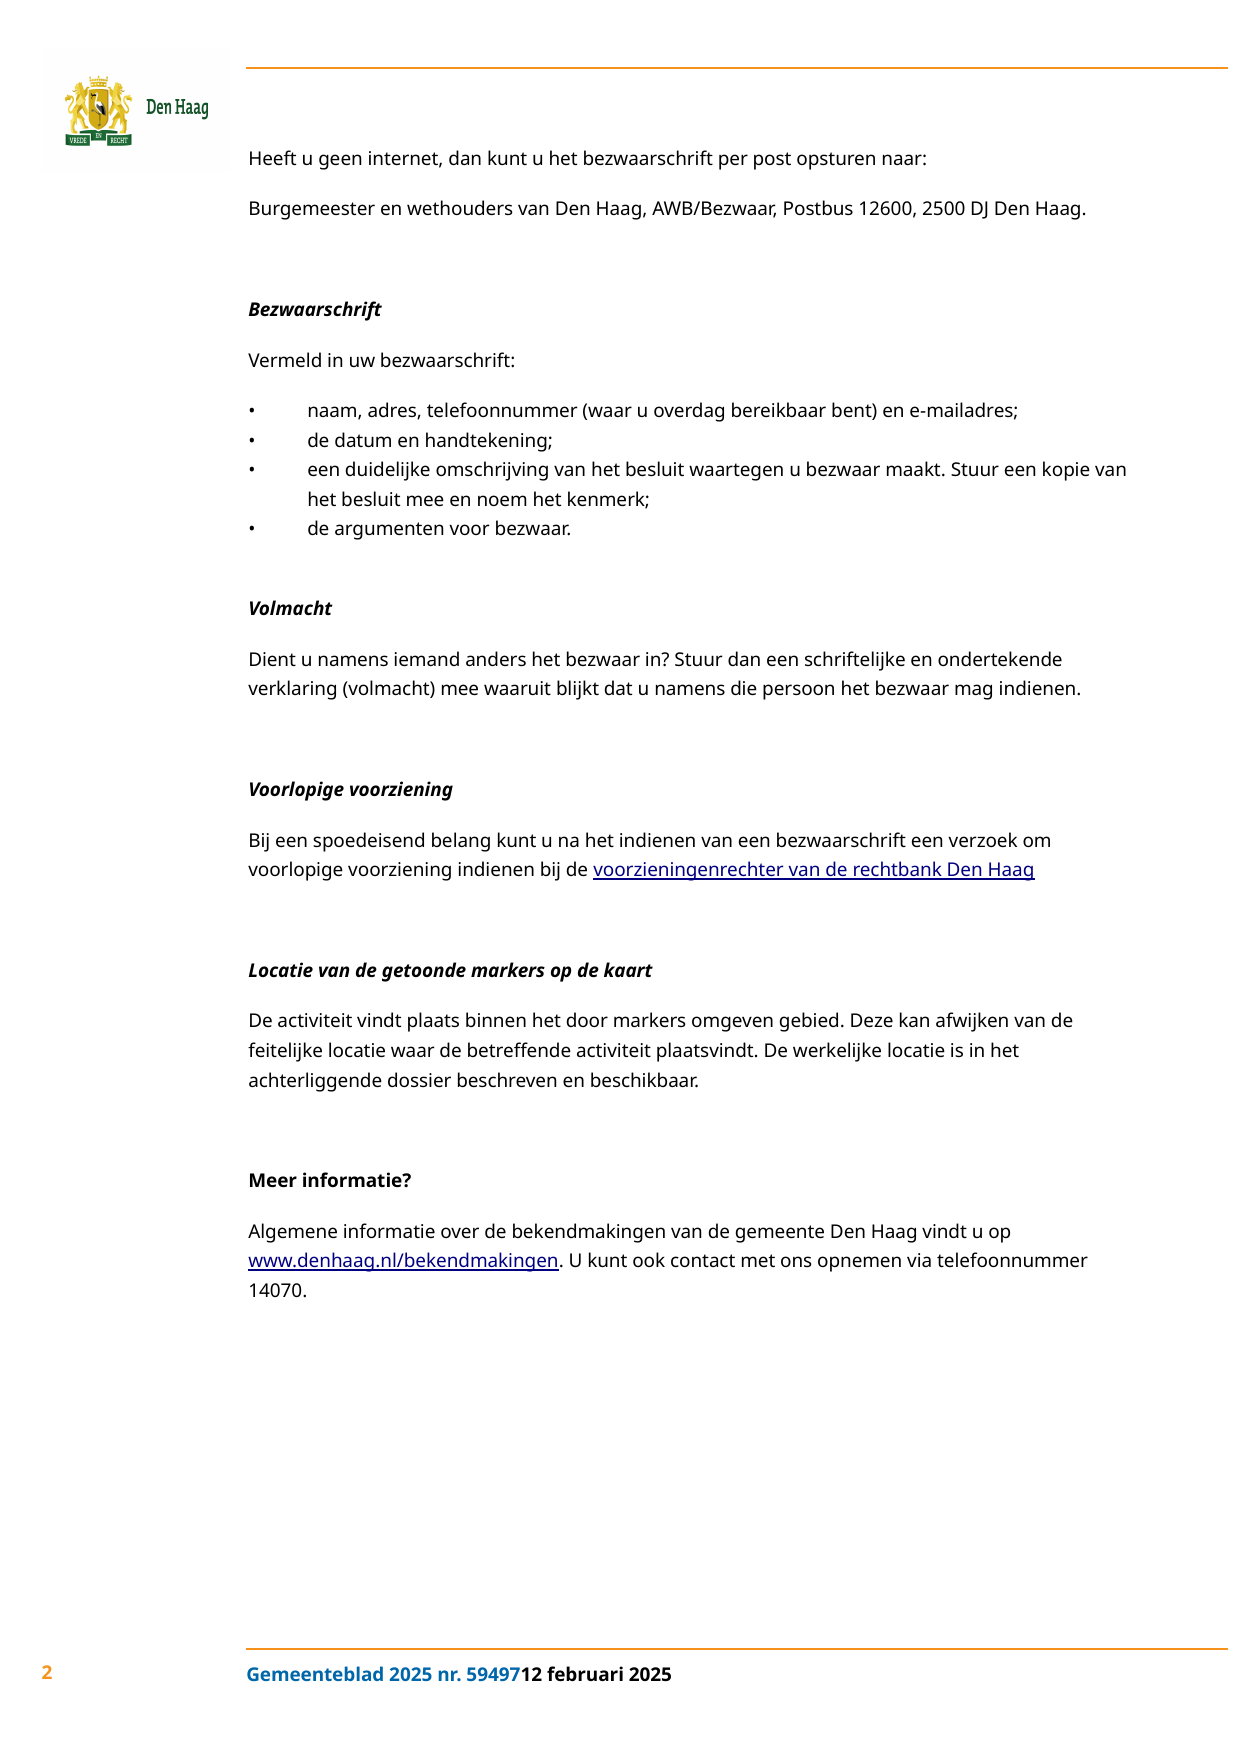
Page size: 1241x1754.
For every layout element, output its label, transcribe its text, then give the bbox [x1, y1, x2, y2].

text Heeft u geen internet, dan kunt u het bezwaarschrift per post opsturen naar: [248, 145, 1152, 171]
text Meer informatie? [248, 1168, 1152, 1193]
list naam, adres, telefoonnummer (waar u overdag bereikbaar bent) en e-mailadres; [248, 397, 1152, 423]
text Bezwaarschrift [248, 296, 1152, 322]
text Dient u namens iemand anders het bezwaar in? Stuur dan een schriftelijke en ondertekende verklaring (volmacht) mee waaruit blijkt dat u namens die persoon het bezwaar mag indienen. [248, 646, 1152, 701]
text Voorlopige voorziening [248, 776, 1152, 802]
text Bij een spoedeisend belang kunt u na het indienen van een bezwaarschrift een verzoek om voorlopige voorziening indienen bij de voorzieningenrechter van de rechtbank Den Haag [248, 827, 1152, 882]
list een duidelijke omschrijving van het besluit waartegen u bezwaar maakt. Stuur een kopie van het besluit mee en noem het kenmerk; [248, 456, 1152, 512]
list de argumenten voor bezwaar. [248, 516, 1152, 541]
picture [41, 47, 231, 172]
text De activiteit vindt plaats binnen het door markers omgeven gebied. Deze kan afwijken van de feitelijke locatie waar de betreffende activiteit plaatsvindt. De werkelijke locatie is in het achterliggende dossier beschreven en beschikbaar. [248, 1008, 1152, 1093]
text Burgemeester en wethouders van Den Haag, AWB/Bezwaar, Postbus 12600, 2500 DJ Den Haag. [248, 196, 1152, 221]
list de datum en handtekening; [248, 427, 1152, 453]
text Algemene informatie over de bekendmakingen van de gemeente Den Haag vindt u op www.denhaag.nl/bekendmakingen. U kunt ook contact met ons opnemen via telefoonnummer 14070. [248, 1218, 1152, 1303]
text Volmacht [248, 596, 1152, 621]
text Vermeld in uw bezwaarschrift: [248, 347, 1152, 373]
text Locatie van de getoonde markers op de kaart [248, 957, 1152, 983]
